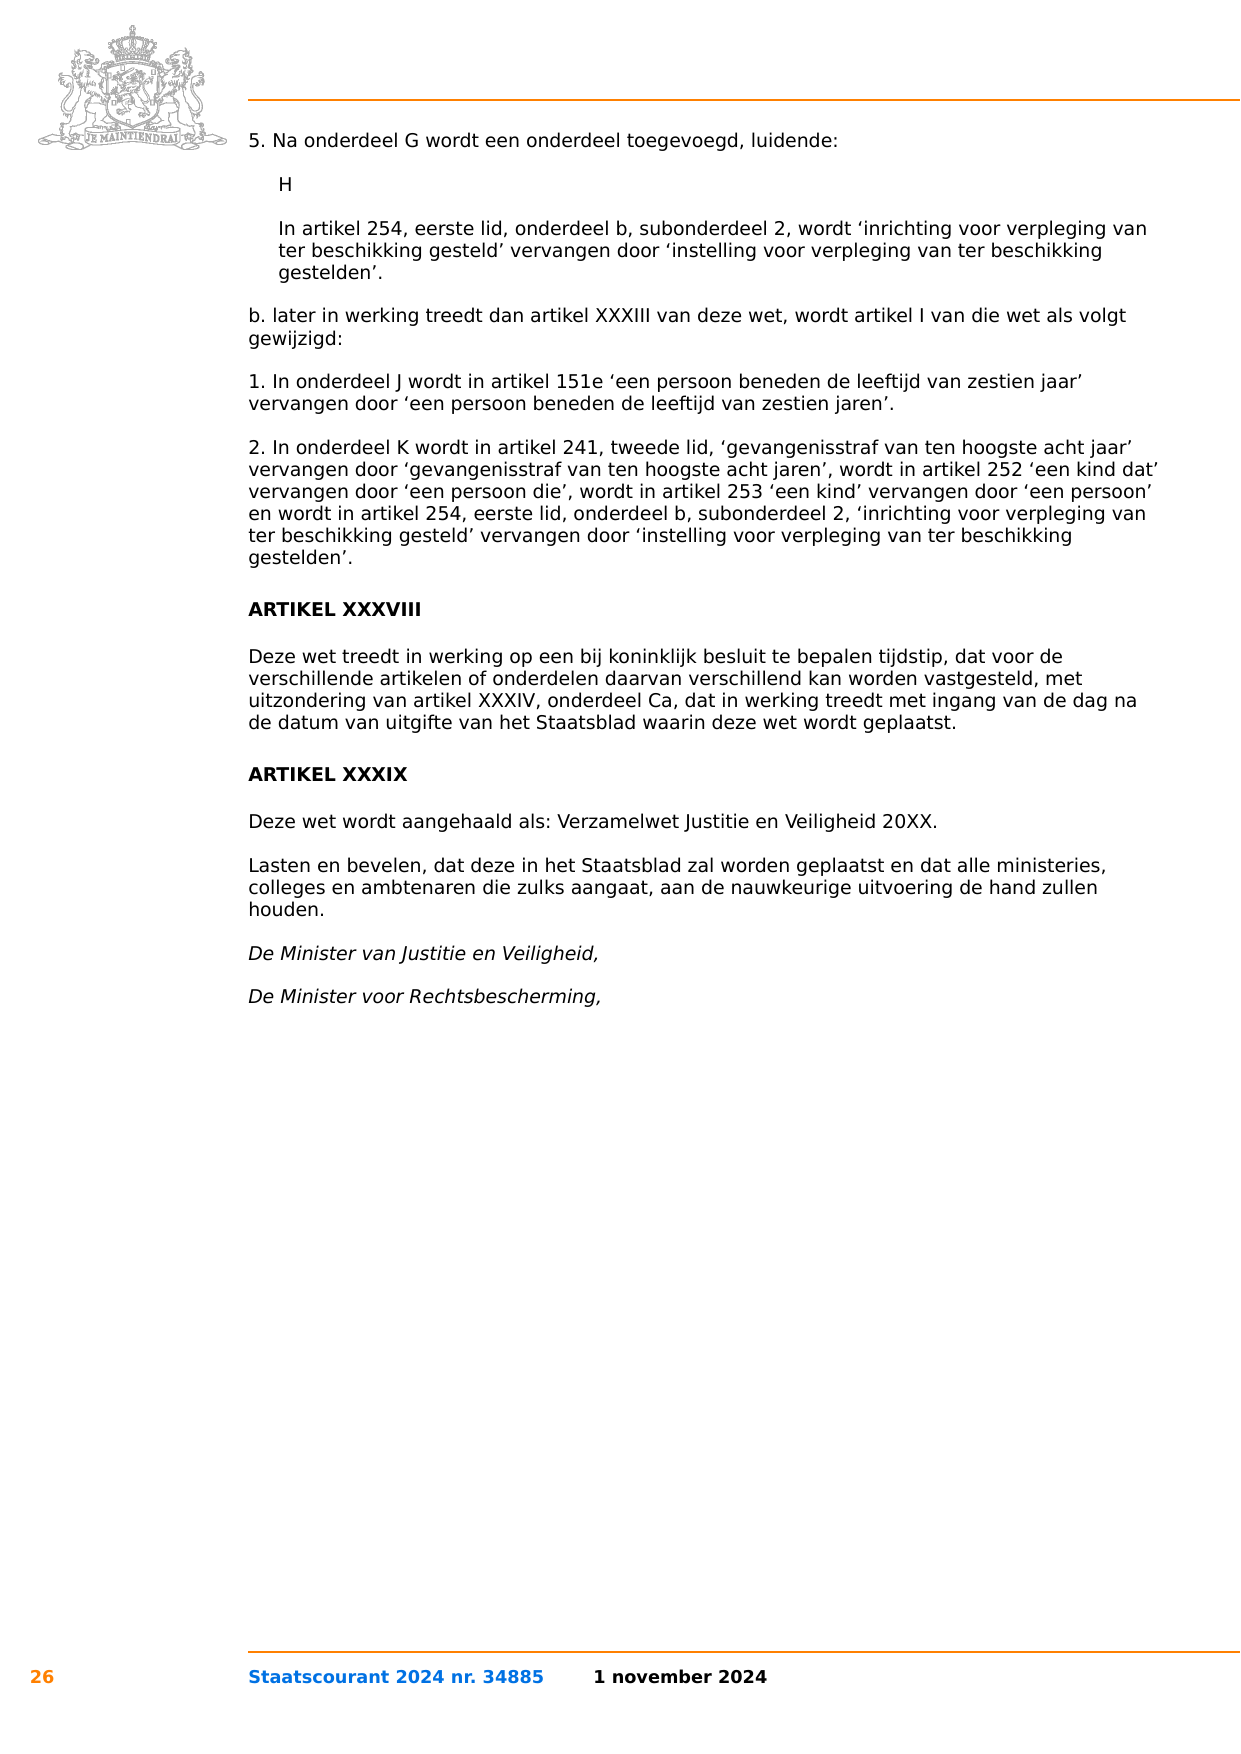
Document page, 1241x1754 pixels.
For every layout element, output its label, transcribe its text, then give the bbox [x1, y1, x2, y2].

picture [38, 25, 227, 150]
text b. later in werking treedt dan artikel XXXIII van deze wet, wordt artikel I van die wet als volgt gewijzigd: [248, 305, 1163, 349]
text Deze wet wordt aangehaald als: Verzamelwet Justitie en Veiligheid 20XX. [248, 811, 1163, 833]
text 1. In onderdeel J wordt in artikel 151e ‘een persoon beneden de leeftijd van zestien jaar’ vervangen door ‘een persoon beneden de leeftijd van zestien jaren’. [248, 371, 1163, 415]
subtitle ARTIKEL XXXIX [248, 764, 1163, 786]
text Lasten en bevelen, dat deze in het Staatsblad zal worden geplaatst en dat alle ministeries, colleges en ambtenaren die zulks aangaat, aan de nauwkeurige uitvoering de hand zullen houden. [248, 855, 1163, 921]
text 5. Na onderdeel G wordt een onderdeel toegevoegd, luidende: [248, 130, 1163, 152]
text H [278, 174, 1163, 196]
text Deze wet treedt in werking op een bij koninklijk besluit te bepalen tijdstip, dat voor de verschillende artikelen of onderdelen daarvan verschillend kan worden vastgesteld, met uitzondering van artikel XXXIV, onderdeel Ca, dat in werking treedt met ingang van de dag na de datum van uitgifte van het Staatsblad waarin deze wet wordt geplaatst. [248, 646, 1163, 734]
subtitle ARTIKEL XXXVIII [248, 599, 1163, 621]
text De Minister voor Rechtsbescherming, [248, 986, 1163, 1008]
text De Minister van Justitie en Veiligheid, [248, 942, 1163, 964]
text 2. In onderdeel K wordt in artikel 241, tweede lid, ‘gevangenisstraf van ten hoogste acht jaar’ vervangen door ‘gevangenisstraf van ten hoogste acht jaren’, wordt in artikel 252 ‘een kind dat’ vervangen door ‘een persoon die’, wordt in artikel 253 ‘een kind’ vervangen door ‘een persoon’ en wordt in artikel 254, eerste lid, onderdeel b, subonderdeel 2, ‘inrichting voor verpleging van ter beschikking gesteld’ vervangen door ‘instelling voor verpleging van ter beschikking gestelden’. [248, 437, 1163, 569]
text In artikel 254, eerste lid, onderdeel b, subonderdeel 2, wordt ‘inrichting voor verpleging van ter beschikking gesteld’ vervangen door ‘instelling voor verpleging van ter beschikking gestelden’. [278, 218, 1163, 283]
